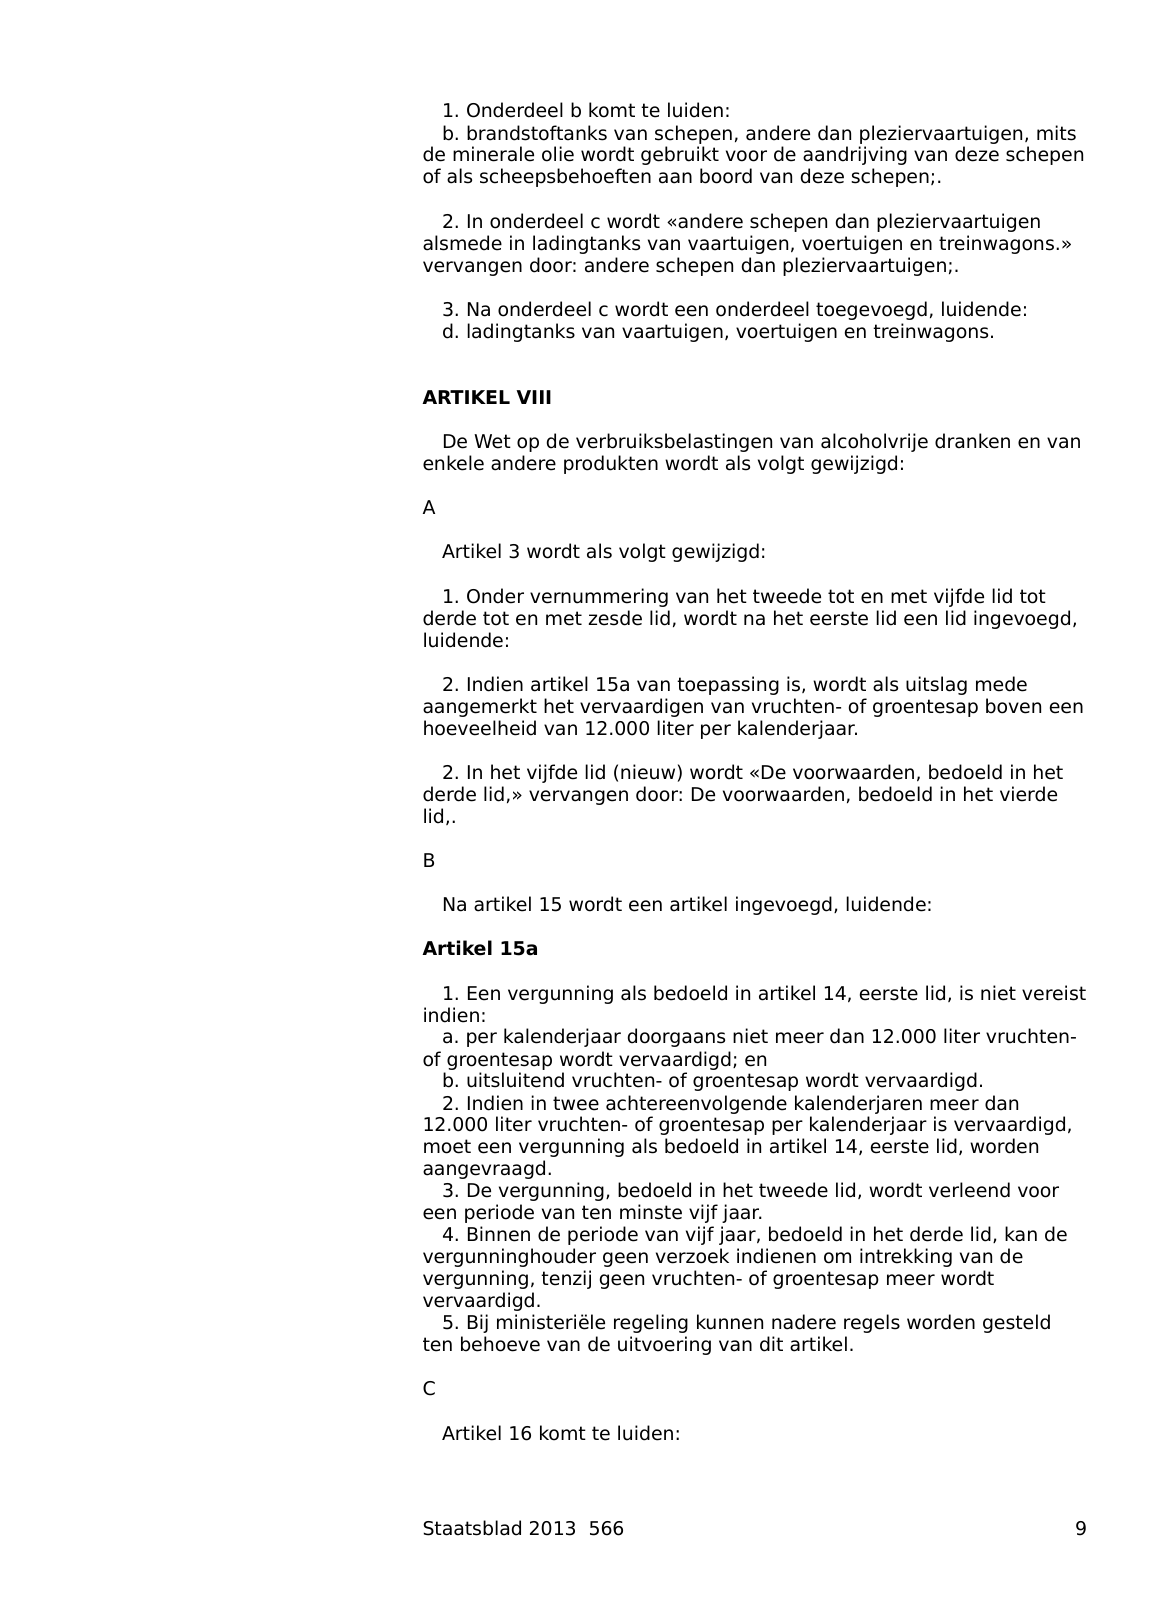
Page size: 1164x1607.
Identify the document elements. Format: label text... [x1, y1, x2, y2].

text A [422, 497, 1087, 519]
text 5. Bij ministeriële regeling kunnen nadere regels worden gesteld ten behoeve van de uitvoering van dit artikel. [422, 1312, 1087, 1356]
subtitle ARTIKEL VIII [422, 387, 1087, 409]
text C [422, 1378, 1087, 1400]
text 3. De vergunning, bedoeld in het tweede lid, wordt verleend voor een periode van ten minste vijf jaar. [422, 1180, 1087, 1224]
text 1. Onderdeel b komt te luiden: [422, 100, 1087, 122]
text B [422, 850, 1087, 872]
text Artikel 16 komt te luiden: [422, 1422, 1087, 1444]
subtitle Artikel 15a [422, 938, 1087, 960]
text 2. In het vijfde lid (nieuw) wordt «De voorwaarden, bedoeld in het derde lid,» vervangen door: De voorwaarden, bedoeld in het vierde lid,. [422, 762, 1087, 828]
text 1. Een vergunning als bedoeld in artikel 14, eerste lid, is niet vereist indien: [422, 982, 1087, 1026]
text Artikel 3 wordt als volgt gewijzigd: [422, 541, 1087, 563]
text 1. Onder vernummering van het tweede tot en met vijfde lid tot derde tot en met zesde lid, wordt na het eerste lid een lid ingevoegd, luidende: [422, 586, 1087, 652]
text 4. Binnen de periode van vijf jaar, bedoeld in het derde lid, kan de vergunninghouder geen verzoek indienen om intrekking van de vergunning, tenzij geen vruchten- of groentesap meer wordt vervaardigd. [422, 1224, 1087, 1312]
text 2. Indien artikel 15a van toepassing is, wordt als uitslag mede aangemerkt het vervaardigen van vruchten- of groentesap boven een hoeveelheid van 12.000 liter per kalenderjaar. [422, 674, 1087, 740]
text a. per kalenderjaar doorgaans niet meer dan 12.000 liter vruchten- of groentesap wordt vervaardigd; en [422, 1026, 1087, 1070]
text 2. In onderdeel c wordt «andere schepen dan pleziervaartuigen alsmede in ladingtanks van vaartuigen, voertuigen en treinwagons.» vervangen door: andere schepen dan pleziervaartuigen;. [422, 211, 1087, 276]
text d. ladingtanks van vaartuigen, voertuigen en treinwagons. [422, 321, 1087, 343]
text b. uitsluitend vruchten- of groentesap wordt vervaardigd. [422, 1070, 1087, 1092]
text 3. Na onderdeel c wordt een onderdeel toegevoegd, luidende: [422, 299, 1087, 321]
text Na artikel 15 wordt een artikel ingevoegd, luidende: [422, 894, 1087, 916]
text 2. Indien in twee achtereenvolgende kalenderjaren meer dan 12.000 liter vruchten- of groentesap per kalenderjaar is vervaardigd, moet een vergunning als bedoeld in artikel 14, eerste lid, worden aangevraagd. [422, 1092, 1087, 1180]
text b. brandstoftanks van schepen, andere dan pleziervaartuigen, mits de minerale olie wordt gebruikt voor de aandrijving van deze schepen of als scheepsbehoeften aan boord van deze schepen;. [422, 122, 1087, 188]
text De Wet op de verbruiksbelastingen van alcoholvrije dranken en van enkele andere produkten wordt als volgt gewijzigd: [422, 431, 1087, 475]
